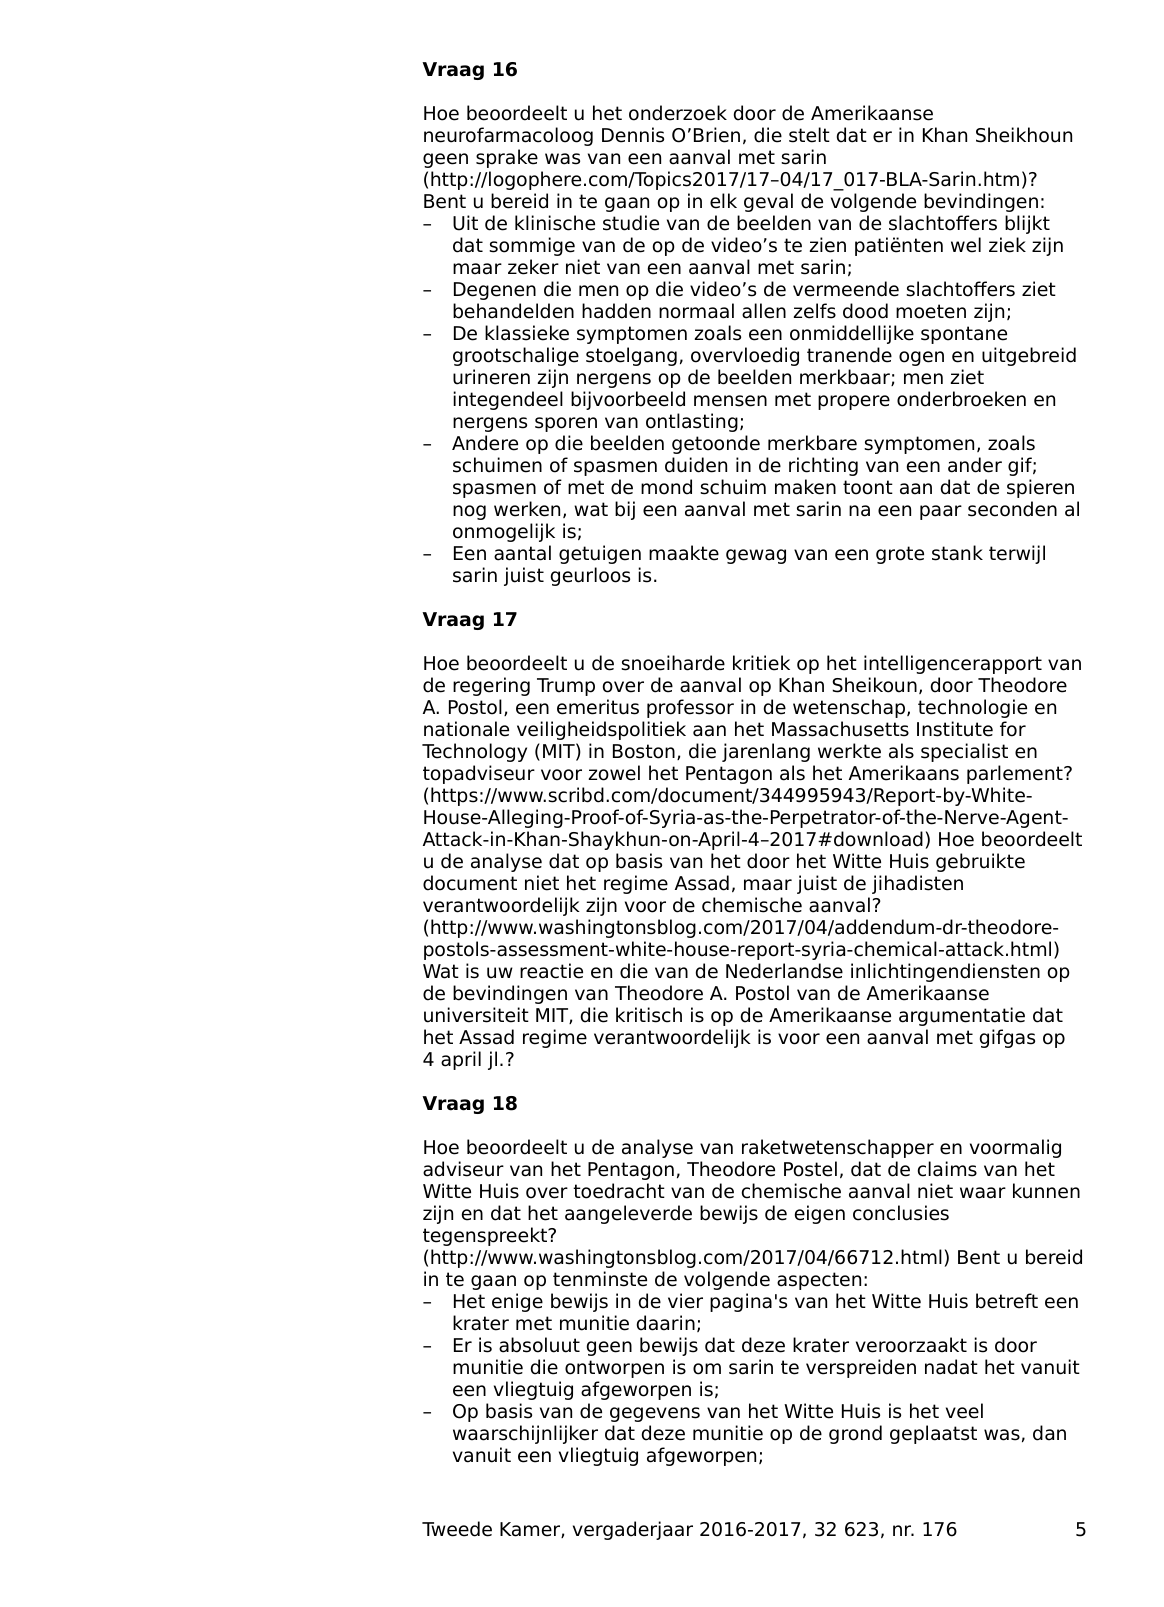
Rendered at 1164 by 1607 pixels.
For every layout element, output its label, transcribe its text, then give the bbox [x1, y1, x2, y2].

text – Degenen die men op die video’s de vermeende slachtoffers ziet behandelden hadden normaal allen zelfs dood moeten zijn; [422, 279, 1087, 323]
text – Het enige bewijs in de vier pagina's van het Witte Huis betreft een krater met munitie daarin; [422, 1291, 1087, 1335]
text – Een aantal getuigen maakte gewag van een grote stank terwijl sarin juist geurloos is. [422, 543, 1087, 587]
text – Op basis van de gegevens van het Witte Huis is het veel waarschijnlijker dat deze munitie op de grond geplaatst was, dan vanuit een vliegtuig afgeworpen; [422, 1401, 1087, 1467]
text Hoe beoordeelt u de analyse van raketwetenschapper en voormalig adviseur van het Pentagon, Theodore Postel, dat de claims van het Witte Huis over toedracht van de chemische aanval niet waar kunnen zijn en dat het aangeleverde bewijs de eigen conclusies tegenspreekt? (http://www.washingtonsblog.com/2017/04/66712.html) Bent u bereid in te gaan op tenminste de volgende aspecten: [422, 1137, 1087, 1291]
text Hoe beoordeelt u het onderzoek door de Amerikaanse neurofarmacoloog Dennis O’Brien, die stelt dat er in Khan Sheikhoun geen sprake was van een aanval met sarin (http://logophere.com/Topics2017/17–04/17_017-BLA-Sarin.htm)? Bent u bereid in te gaan op in elk geval de volgende bevindingen: [422, 103, 1087, 213]
text – Er is absoluut geen bewijs dat deze krater veroorzaakt is door munitie die ontworpen is om sarin te verspreiden nadat het vanuit een vliegtuig afgeworpen is; [422, 1335, 1087, 1401]
subtitle Vraag 18 [422, 1093, 1087, 1115]
text Hoe beoordeelt u de snoeiharde kritiek op het intelligencerapport van de regering Trump over de aanval op Khan Sheikoun, door Theodore A. Postol, een emeritus professor in de wetenschap, technologie en nationale veiligheidspolitiek aan het Massachusetts Institute for Technology (MIT) in Boston, die jarenlang werkte als specialist en topadviseur voor zowel het Pentagon als het Amerikaans parlement? (https://www.scribd.com/document/344995943/Report-by-White-House-Alleging-Proof-of-Syria-as-the-Perpetrator-of-the-Nerve-Agent-Attack-in-Khan-Shaykhun-on-April-4–2017#download) Hoe beoordeelt u de analyse dat op basis van het door het Witte Huis gebruikte document niet het regime Assad, maar juist de jihadisten verantwoordelijk zijn voor de chemische aanval? (http://www.washingtonsblog.com/2017/04/addendum-dr-theodore-postols-assessment-white-house-report-syria-chemical-attack.html) Wat is uw reactie en die van de Nederlandse inlichtingendiensten op de bevindingen van Theodore A. Postol van de Amerikaanse universiteit MIT, die kritisch is op de Amerikaanse argumentatie dat het Assad regime verantwoordelijk is voor een aanval met gifgas op 4 april jl.? [422, 653, 1087, 1071]
subtitle Vraag 16 [422, 59, 1087, 81]
text – Andere op die beelden getoonde merkbare symptomen, zoals schuimen of spasmen duiden in de richting van een ander gif; spasmen of met de mond schuim maken toont aan dat de spieren nog werken, wat bij een aanval met sarin na een paar seconden al onmogelijk is; [422, 433, 1087, 543]
subtitle Vraag 17 [422, 609, 1087, 631]
text – Uit de klinische studie van de beelden van de slachtoffers blijkt dat sommige van de op de video’s te zien patiënten wel ziek zijn maar zeker niet van een aanval met sarin; [422, 213, 1087, 279]
text – De klassieke symptomen zoals een onmiddellijke spontane grootschalige stoelgang, overvloedig tranende ogen en uitgebreid urineren zijn nergens op de beelden merkbaar; men ziet integendeel bijvoorbeeld mensen met propere onderbroeken en nergens sporen van ontlasting; [422, 323, 1087, 433]
